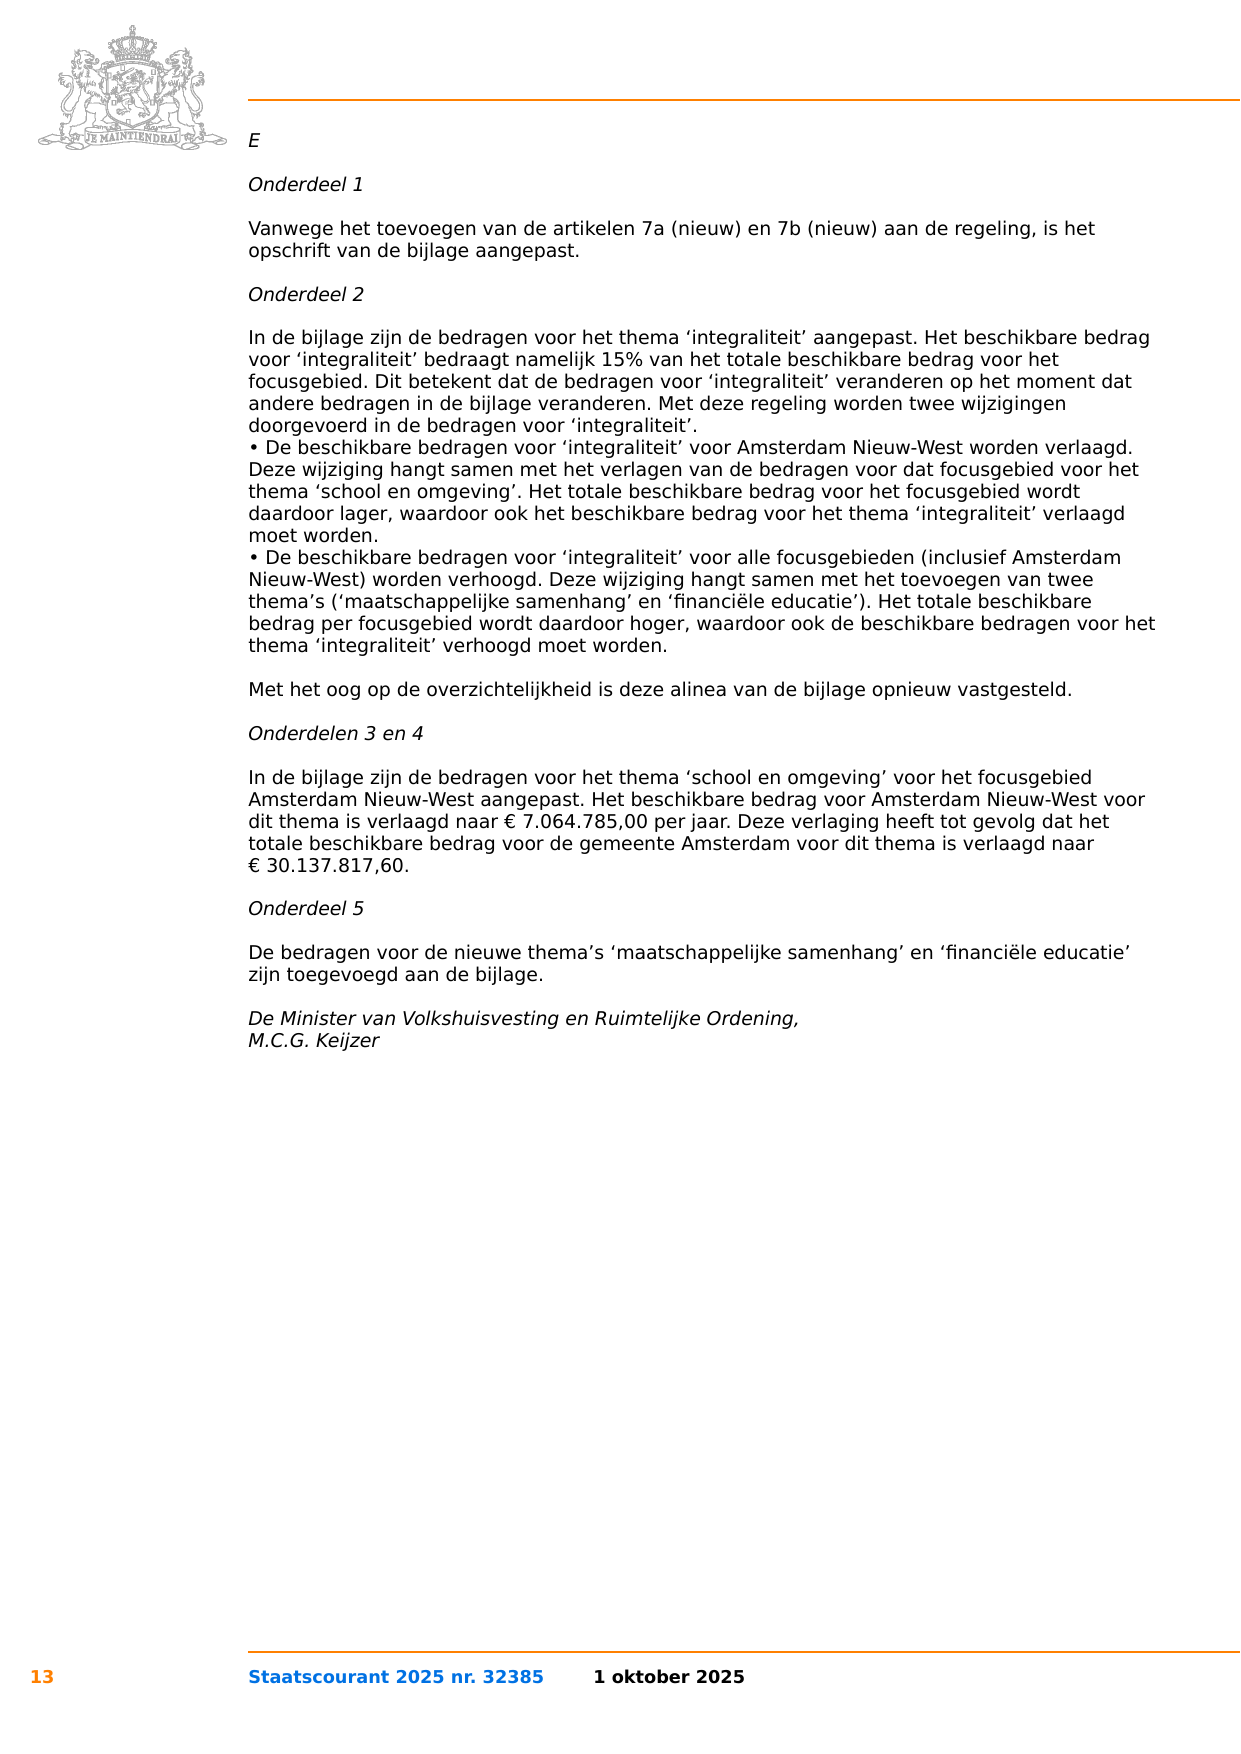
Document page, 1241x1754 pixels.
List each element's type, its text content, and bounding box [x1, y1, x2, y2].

text De bedragen voor de nieuwe thema’s ‘maatschappelijke samenhang’ en ‘financiële educatie’ zijn toegevoegd aan de bijlage. [248, 942, 1163, 986]
subtitle Onderdeel 1 [248, 174, 1163, 196]
text De Minister van Volkshuisvesting en Ruimtelijke Ordening, M.C.G. Keijzer [248, 1008, 1163, 1052]
text • De beschikbare bedragen voor ‘integraliteit’ voor Amsterdam Nieuw-West worden verlaagd. Deze wijziging hangt samen met het verlagen van de bedragen voor dat focusgebied voor het thema ‘school en omgeving’. Het totale beschikbare bedrag voor het focusgebied wordt daardoor lager, waardoor ook het beschikbare bedrag voor het thema ‘integraliteit’ verlaagd moet worden. [248, 437, 1163, 547]
text In de bijlage zijn de bedragen voor het thema ‘school en omgeving’ voor het focusgebied Amsterdam Nieuw-West aangepast. Het beschikbare bedrag voor Amsterdam Nieuw-West voor dit thema is verlaagd naar € 7.064.785,00 per jaar. Deze verlaging heeft tot gevolg dat het totale beschikbare bedrag voor de gemeente Amsterdam voor dit thema is verlaagd naar € 30.137.817,60. [248, 767, 1163, 876]
picture [38, 25, 227, 150]
text • De beschikbare bedragen voor ‘integraliteit’ voor alle focusgebieden (inclusief Amsterdam Nieuw-West) worden verhoogd. Deze wijziging hangt samen met het toevoegen van twee thema’s (‘maatschappelijke samenhang’ en ‘financiële educatie’). Het totale beschikbare bedrag per focusgebied wordt daardoor hoger, waardoor ook de beschikbare bedragen voor het thema ‘integraliteit’ verhoogd moet worden. [248, 547, 1163, 657]
text Vanwege het toevoegen van de artikelen 7a (nieuw) en 7b (nieuw) aan de regeling, is het opschrift van de bijlage aangepast. [248, 218, 1163, 262]
subtitle Onderdelen 3 en 4 [248, 723, 1163, 745]
subtitle Onderdeel 5 [248, 898, 1163, 920]
subtitle E [248, 130, 1163, 152]
text Met het oog op de overzichtelijkheid is deze alinea van de bijlage opnieuw vastgesteld. [248, 679, 1163, 701]
text In de bijlage zijn de bedragen voor het thema ‘integraliteit’ aangepast. Het beschikbare bedrag voor ‘integraliteit’ bedraagt namelijk 15% van het totale beschikbare bedrag voor het focusgebied. Dit betekent dat de bedragen voor ‘integraliteit’ veranderen op het moment dat andere bedragen in de bijlage veranderen. Met deze regeling worden twee wijzigingen doorgevoerd in de bedragen voor ‘integraliteit’. [248, 327, 1163, 437]
subtitle Onderdeel 2 [248, 283, 1163, 305]
